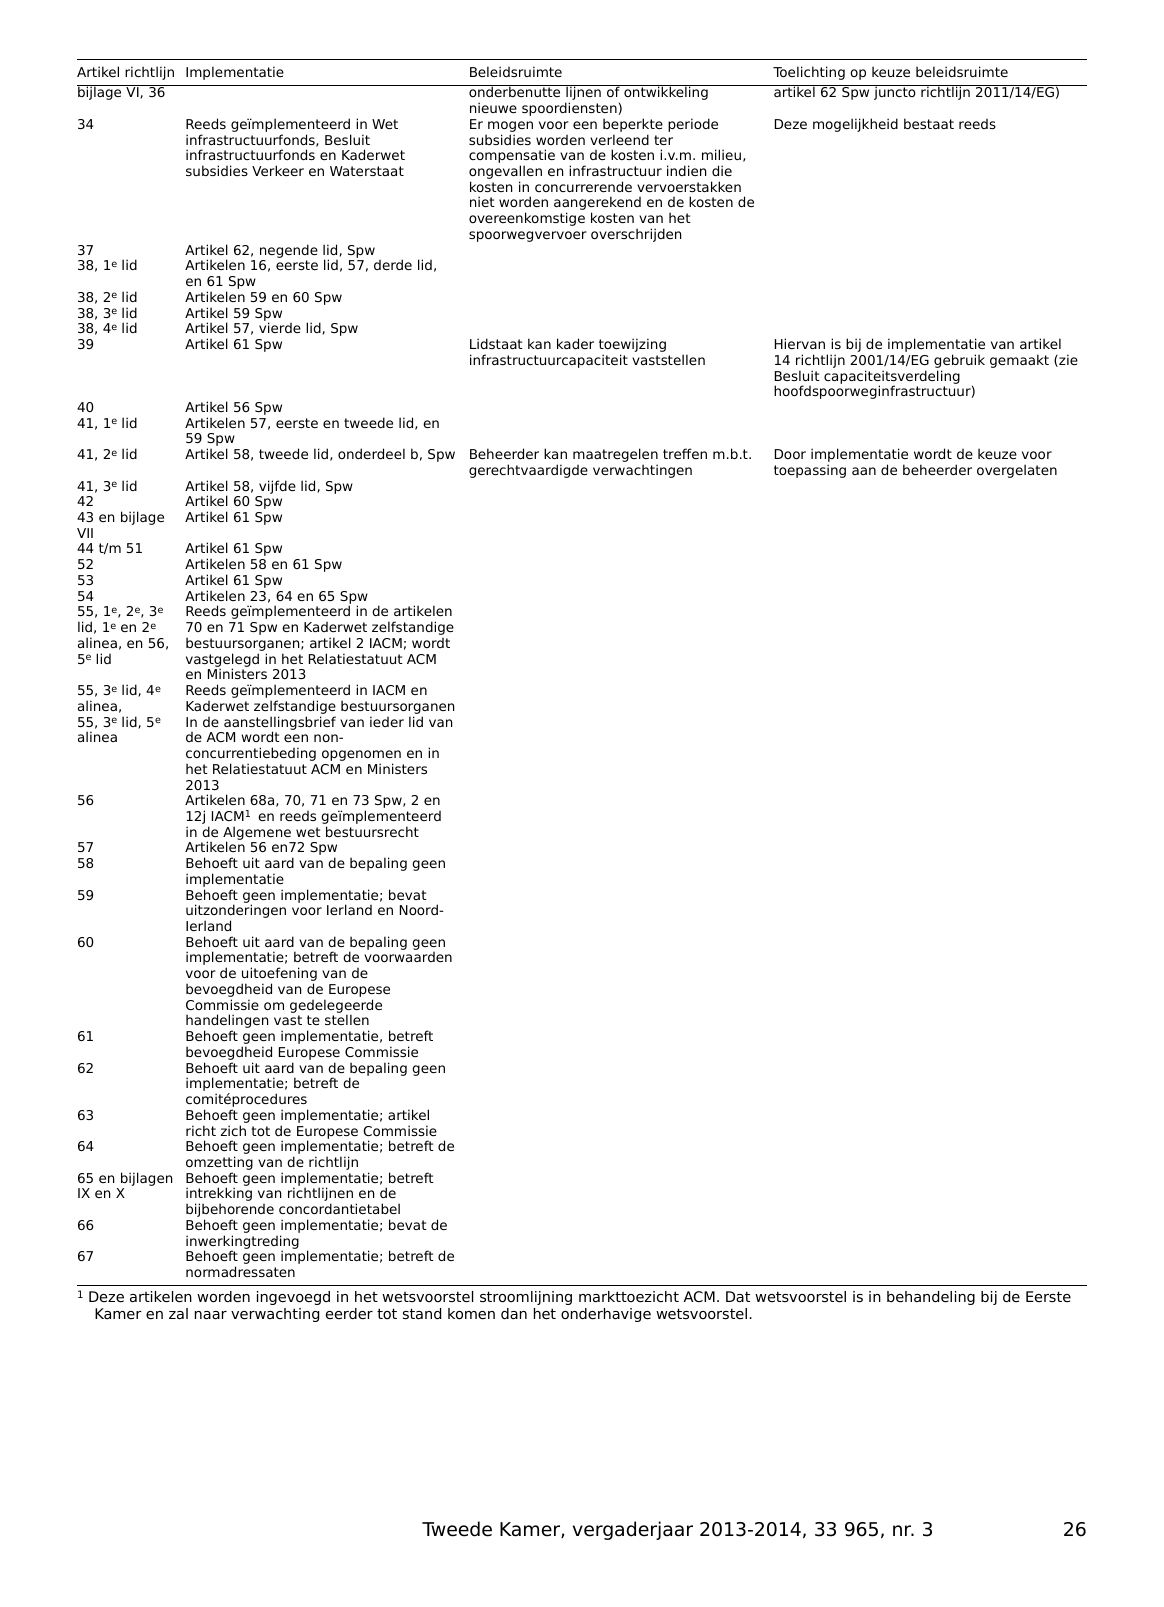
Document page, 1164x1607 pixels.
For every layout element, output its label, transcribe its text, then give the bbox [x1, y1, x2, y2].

table_cell 61 [77, 1029, 179, 1060]
table_cell [768, 400, 1087, 416]
table_cell [768, 840, 1087, 856]
table_cell Behoeft geen implementatie; bevat uitzonderingen voor Ierland en Noord-Ierland [179, 888, 463, 934]
table_cell [463, 258, 767, 290]
table_cell 57 [77, 840, 179, 856]
table_cell 34 [77, 117, 179, 242]
table_cell [463, 243, 767, 258]
table_cell 38, 4e lid [77, 321, 179, 337]
table_cell Behoeft geen implementatie; betreft intrekking van richtlijnen en de bijbehorende concordantietabel [179, 1171, 463, 1218]
table_cell 38, 1e lid [77, 258, 179, 290]
table_cell [463, 1218, 767, 1249]
table_cell [768, 1139, 1087, 1171]
table_cell [768, 1029, 1087, 1060]
table_cell [463, 1249, 767, 1285]
table_cell Artikel 61 Spw [179, 573, 463, 588]
table_cell 62 [77, 1060, 179, 1108]
table_cell Artikel 59 Spw [179, 305, 463, 321]
table_cell [768, 1249, 1087, 1285]
table_cell artikel 62 Spw juncto richtlijn 2011/14/EG) [768, 86, 1087, 117]
table_cell Er mogen voor een beperkte periode subsidies worden verleend ter compensatie van de kosten i.v.m. milieu, ongevallen en infrastructuur indien die kosten in concurrerende vervoerstakken niet worden aangerekend en de kosten de overeenkomstige kosten van het spoorwegvervoer overschrijden [463, 117, 767, 242]
table_cell 38, 3e lid [77, 305, 179, 321]
table_cell 41, 3e lid [77, 479, 179, 494]
table_header Implementatie [179, 60, 463, 85]
table_cell Deze mogelijkheid bestaat reeds [768, 117, 1087, 242]
table_cell 67 [77, 1249, 179, 1285]
table_cell [768, 290, 1087, 305]
table_cell Artikel 61 Spw [179, 337, 463, 400]
table_cell 39 [77, 337, 179, 400]
table_cell Behoeft geen implementatie; betreft de normadressaten [179, 1249, 463, 1285]
table_header Toelichting op keuze beleidsruimte [768, 60, 1087, 85]
table_cell [768, 258, 1087, 290]
table_cell [768, 510, 1087, 541]
table_cell Hiervan is bij de implementatie van artikel 14 richtlijn 2001/14/EG gebruik gemaakt (zie Besluit capaciteitsverdeling hoofdspoorweginfrastructuur) [768, 337, 1087, 400]
table_cell Artikelen 16, eerste lid, 57, derde lid, en 61 Spw [179, 258, 463, 290]
table_cell [463, 1108, 767, 1139]
table_cell 44 t/m 51 [77, 541, 179, 557]
table_cell Artikel 60 Spw [179, 494, 463, 510]
table_cell [768, 541, 1087, 557]
table_cell [463, 400, 767, 416]
table_cell [768, 856, 1087, 887]
table_cell onderbenutte lijnen of ontwikkeling nieuwe spoordiensten) [463, 86, 767, 117]
table_cell 37 [77, 243, 179, 258]
table_cell [463, 305, 767, 321]
table_cell Behoeft uit aard van de bepaling geen implementatie; betreft de comitéprocedures [179, 1060, 463, 1108]
table_cell [463, 573, 767, 588]
table_cell [463, 604, 767, 683]
table_cell 60 [77, 935, 179, 1029]
table_cell [463, 888, 767, 934]
table_cell [463, 714, 767, 793]
table_cell [463, 683, 767, 714]
table_cell [768, 479, 1087, 494]
table_cell Behoeft geen implementatie; betreft de omzetting van de richtlijn [179, 1139, 463, 1171]
table_cell [463, 557, 767, 573]
table_cell [463, 541, 767, 557]
table_cell 42 [77, 494, 179, 510]
table_cell Reeds geïmplementeerd in de artikelen 70 en 71 Spw en Kaderwet zelfstandige bestuursorganen; artikel 2 IACM; wordt vastgelegd in het Relatiestatuut ACM en Ministers 2013 [179, 604, 463, 683]
table_cell 41, 2e lid [77, 447, 179, 478]
table_cell [463, 494, 767, 510]
table_cell 38, 2e lid [77, 290, 179, 305]
table_cell [768, 604, 1087, 683]
table_cell 59 [77, 888, 179, 934]
table_cell [768, 1171, 1087, 1218]
table_cell 55, 1e, 2e, 3e lid, 1e en 2e alinea, en 56, 5e lid [77, 604, 179, 683]
table_cell Behoeft geen implementatie; artikel richt zich tot de Europese Commissie [179, 1108, 463, 1139]
table_cell [179, 86, 463, 117]
table_cell [768, 935, 1087, 1029]
table_cell [768, 494, 1087, 510]
table_cell [768, 1060, 1087, 1108]
table_cell [463, 1029, 767, 1060]
table_cell [463, 321, 767, 337]
table_cell Artikel 58, tweede lid, onderdeel b, Spw [179, 447, 463, 478]
table_cell [768, 793, 1087, 840]
table_cell [463, 1139, 767, 1171]
table_cell Artikelen 23, 64 en 65 Spw [179, 589, 463, 604]
table_cell 40 [77, 400, 179, 416]
table_cell [463, 1171, 767, 1218]
table_cell Artikel 62, negende lid, Spw [179, 243, 463, 258]
table_header Artikel richtlijn [77, 60, 179, 85]
table_cell Door implementatie wordt de keuze voor toepassing aan de beheerder overgelaten [768, 447, 1087, 478]
table_cell [463, 793, 767, 840]
table_cell [463, 1060, 767, 1108]
table_cell [463, 479, 767, 494]
table_cell In de aanstellingsbrief van ieder lid van de ACM wordt een non-concurrentiebeding opgenomen en in het Relatiestatuut ACM en Ministers 2013 [179, 714, 463, 793]
table_cell [768, 714, 1087, 793]
table_cell [768, 321, 1087, 337]
table_cell 63 [77, 1108, 179, 1139]
table_cell [768, 1108, 1087, 1139]
table_cell Behoeft geen implementatie; bevat de inwerkingtreding [179, 1218, 463, 1249]
table_cell Artikel 57, vierde lid, Spw [179, 321, 463, 337]
table_cell [768, 589, 1087, 604]
table_cell Lidstaat kan kader toewijzing infrastructuurcapaciteit vaststellen [463, 337, 767, 400]
table_cell 54 [77, 589, 179, 604]
table_cell 66 [77, 1218, 179, 1249]
table_cell 43 en bijlage VII [77, 510, 179, 541]
table_cell [768, 573, 1087, 588]
table_cell 41, 1e lid [77, 416, 179, 447]
table_cell [768, 243, 1087, 258]
table_cell 55, 3e lid, 4e alinea, [77, 683, 179, 714]
table_cell [463, 840, 767, 856]
table_cell Artikel 61 Spw [179, 510, 463, 541]
table_cell 53 [77, 573, 179, 588]
table_cell [768, 1218, 1087, 1249]
table_cell [463, 416, 767, 447]
table_cell [768, 683, 1087, 714]
table_cell [768, 888, 1087, 934]
table_cell 58 [77, 856, 179, 887]
table_cell 1 Deze artikelen worden ingevoegd in het wetsvoorstel stroomlijning markttoezicht ACM. Dat wetsvoorstel is in behandeling bij de Eerste Kamer en zal naar verwachting eerder tot stand komen dan het onderhavige wetsvoorstel. [77, 1286, 1087, 1323]
table_cell [463, 510, 767, 541]
table_cell Behoeft uit aard van de bepaling geen implementatie [179, 856, 463, 887]
table_cell Behoeft geen implementatie, betreft bevoegdheid Europese Commissie [179, 1029, 463, 1060]
table_cell [463, 856, 767, 887]
table_cell [463, 589, 767, 604]
table_cell 65 en bijlagen IX en X [77, 1171, 179, 1218]
table_cell 52 [77, 557, 179, 573]
table_cell Artikel 56 Spw [179, 400, 463, 416]
table_cell Artikelen 68a, 70, 71 en 73 Spw, 2 en 12j IACM1 en reeds geïmplementeerd in de Algemene wet bestuursrecht [179, 793, 463, 840]
table_cell bijlage VI, 36 [77, 86, 179, 117]
table_cell Artikel 58, vijfde lid, Spw [179, 479, 463, 494]
table_cell Reeds geïmplementeerd in Wet infrastructuurfonds, Besluit infrastructuurfonds en Kaderwet subsidies Verkeer en Waterstaat [179, 117, 463, 242]
table_cell [463, 290, 767, 305]
table_cell [463, 935, 767, 1029]
table_cell Artikelen 56 en72 Spw [179, 840, 463, 856]
table_cell Beheerder kan maatregelen treffen m.b.t. gerechtvaardigde verwachtingen [463, 447, 767, 478]
table_header Beleidsruimte [463, 60, 767, 85]
table_cell Artikelen 58 en 61 Spw [179, 557, 463, 573]
table_cell 56 [77, 793, 179, 840]
table_cell Artikel 61 Spw [179, 541, 463, 557]
table_cell 64 [77, 1139, 179, 1171]
table_cell Artikelen 59 en 60 Spw [179, 290, 463, 305]
table_cell Artikelen 57, eerste en tweede lid, en 59 Spw [179, 416, 463, 447]
table_cell Reeds geïmplementeerd in IACM en Kaderwet zelfstandige bestuursorganen [179, 683, 463, 714]
table_cell [768, 557, 1087, 573]
table_cell 55, 3e lid, 5e alinea [77, 714, 179, 793]
table_cell Behoeft uit aard van de bepaling geen implementatie; betreft de voorwaarden voor de uitoefening van de bevoegdheid van de Europese Commissie om gedelegeerde handelingen vast te stellen [179, 935, 463, 1029]
table_cell [768, 416, 1087, 447]
table_cell [768, 305, 1087, 321]
